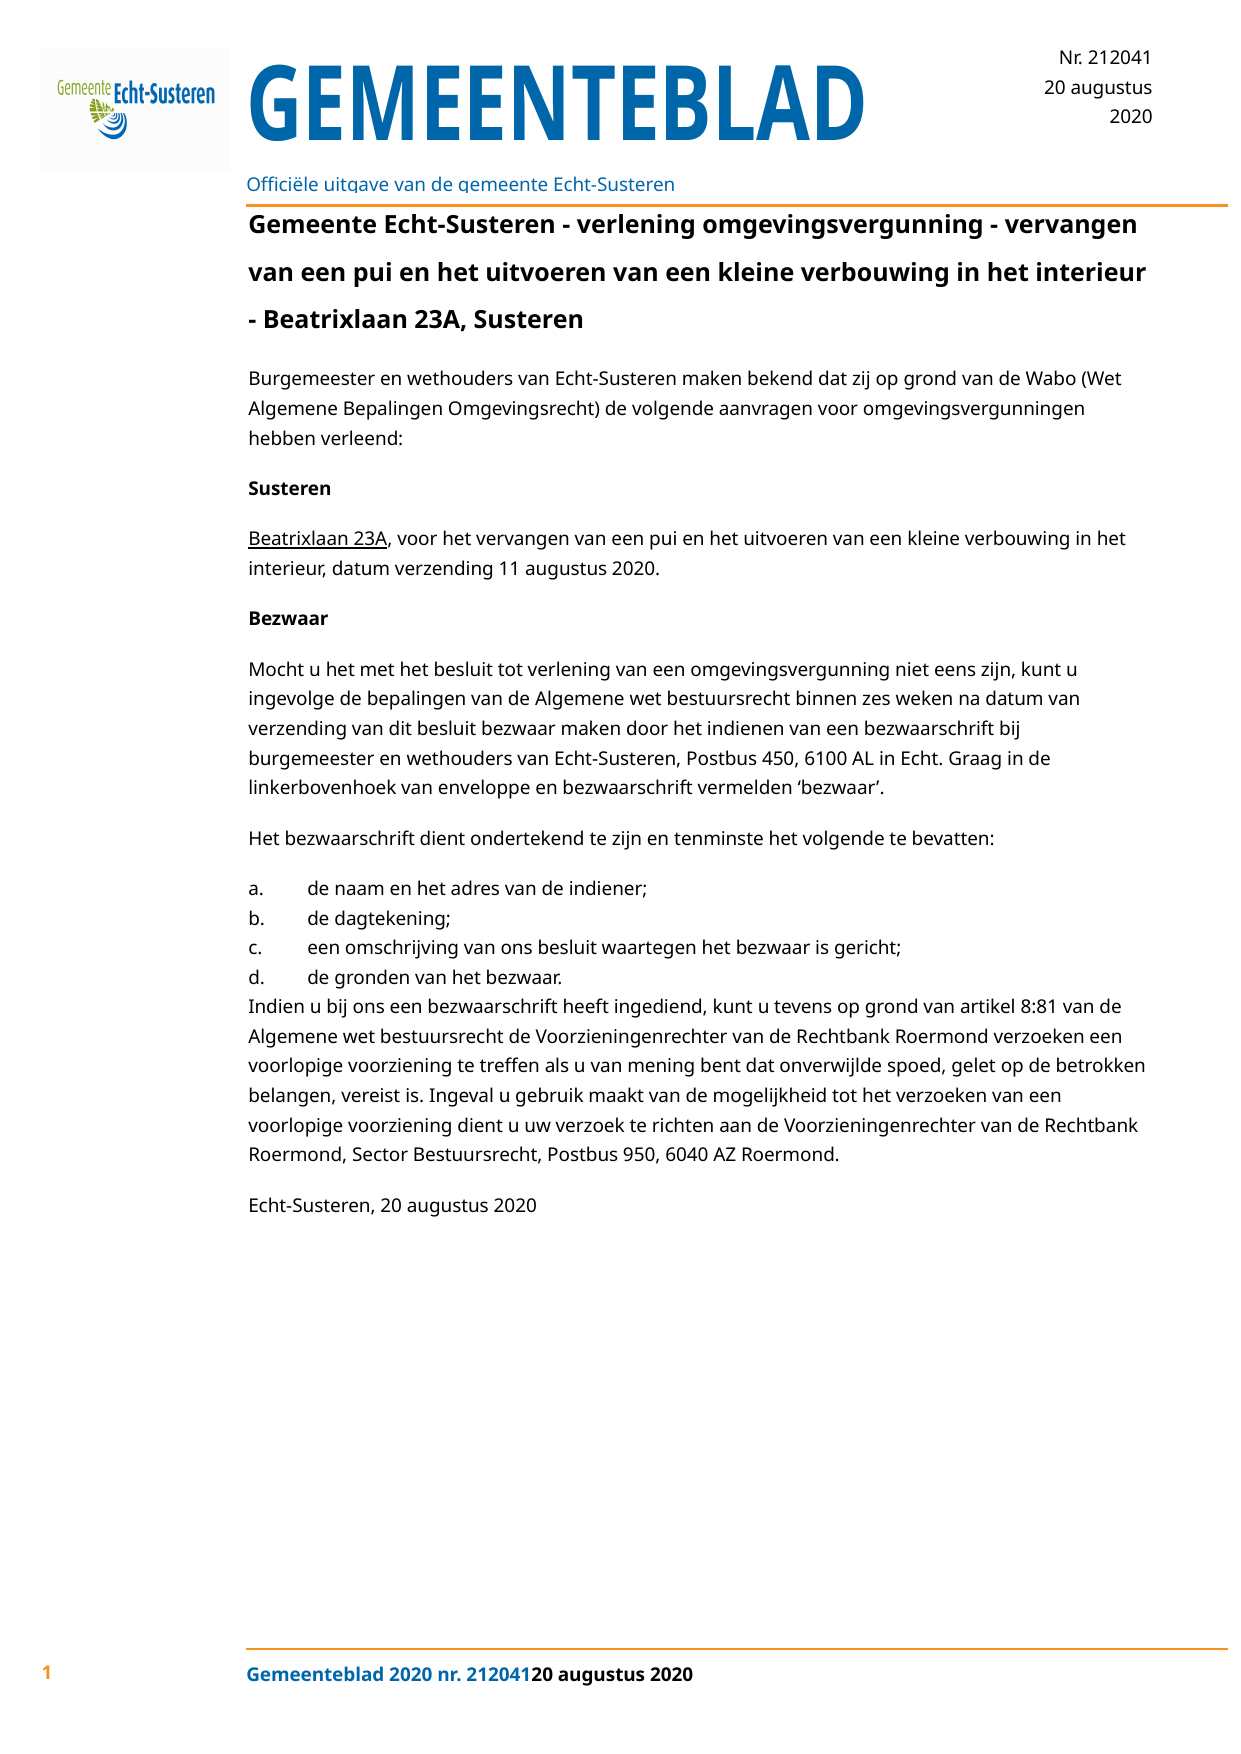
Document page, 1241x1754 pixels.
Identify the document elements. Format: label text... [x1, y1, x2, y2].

picture [41, 47, 231, 172]
text Gemeente Echt-Susteren - verlening omgevingsvergunning - vervangen van een pui en het uitvoeren van een kleine verbouwing in het interieur - Beatrixlaan 23A, Susteren [248, 207, 1152, 336]
text Mocht u het met het besluit tot verlening van een omgevingsvergunning niet eens zijn, kunt u ingevolge de bepalingen van de Algemene wet bestuursrecht binnen zes weken na datum van verzending van dit besluit bezwaar maken door het indienen van een bezwaarschrift bij burgemeester en wethouders van Echt-Susteren, Postbus 450, 6100 AL in Echt. Graag in de linkerbovenhoek van enveloppe en bezwaarschrift vermelden ‘bezwaar’. [248, 656, 1152, 800]
text Indien u bij ons een bezwaarschrift heeft ingediend, kunt u tevens op grond van artikel 8:81 van de Algemene wet bestuursrecht de Voorzieningenrechter van de Rechtbank Roermond verzoeken een voorlopige voorziening te treffen als u van mening bent dat onverwijlde spoed, gelet op de betrokken belangen, vereist is. Ingeval u gebruik maakt van de mogelijkheid tot het verzoeken van een voorlopige voorziening dient u uw verzoek te richten aan de Voorzieningenrechter van de Rechtbank Roermond, Sector Bestuursrecht, Postbus 950, 6040 AZ Roermond. [248, 993, 1152, 1167]
list de gronden van het bezwaar. [248, 964, 1152, 989]
text Burgemeester en wethouders van Echt-Susteren maken bekend dat zij op grond van de Wabo (Wet Algemene Bepalingen Omgevingsrecht) de volgende aanvragen voor omgevingsvergunningen hebben verleend: [248, 366, 1152, 450]
list de naam en het adres van de indiener; [248, 875, 1152, 901]
list de dagtekening; [248, 905, 1152, 930]
text Susteren [248, 475, 1152, 501]
text Bezwaar [248, 606, 1152, 631]
list een omschrijving van ons besluit waartegen het bezwaar is gericht; [248, 934, 1152, 960]
text Beatrixlaan 23A, voor het vervangen van een pui en het uitvoeren van een kleine verbouwing in het interieur, datum verzending 11 augustus 2020. [248, 526, 1152, 581]
text Het bezwaarschrift dient ondertekend te zijn en tenminste het volgende te bevatten: [248, 825, 1152, 850]
text Echt-Susteren, 20 augustus 2020 [248, 1192, 1152, 1217]
